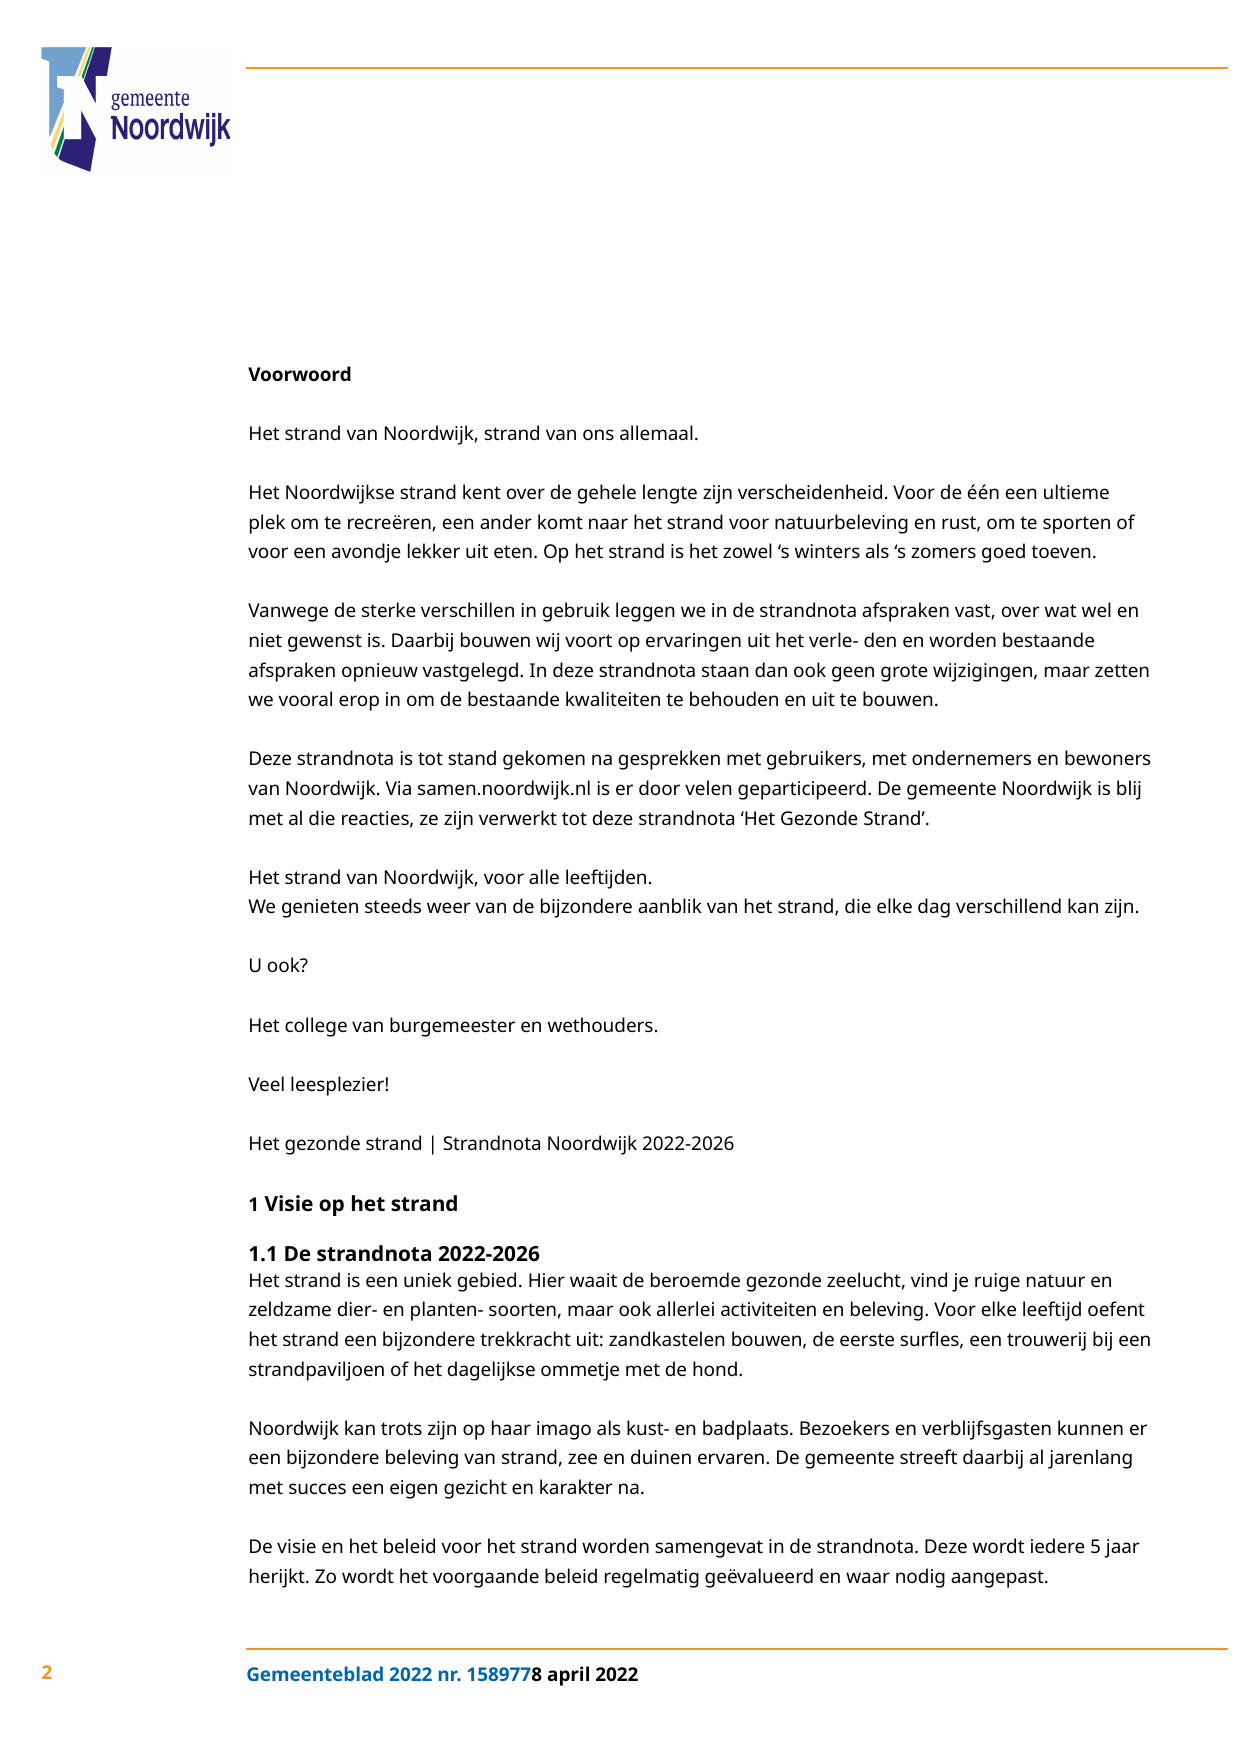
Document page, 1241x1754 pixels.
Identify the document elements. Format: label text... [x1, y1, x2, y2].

text Veel leesplezier! [248, 1071, 1152, 1097]
text We genieten steeds weer van de bijzondere aanblik van het strand, die elke dag verschillend kan zijn. [248, 893, 1152, 919]
text Noordwijk kan trots zijn op haar imago als kust- en badplaats. Bezoekers en verblijfsgasten kunnen er een bijzondere beleving van strand, zee en duinen ervaren. De gemeente streeft daarbij al jarenlang met succes een eigen gezicht en karakter na. [248, 1415, 1152, 1500]
text De visie en het beleid voor het strand worden samengevat in de strandnota. Deze wordt iedere 5 jaar herijkt. Zo wordt het voorgaande beleid regelmatig geëvalueerd en waar nodig aangepast. [248, 1533, 1152, 1589]
picture [41, 47, 231, 172]
text Vanwege de sterke verschillen in gebruik leggen we in de strandnota afspraken vast, over wat wel en niet gewenst is. Daarbij bouwen wij voort op ervaringen uit het verle- den en worden bestaande afspraken opnieuw vastgelegd. In deze strandnota staan dan ook geen grote wijzigingen, maar zetten we vooral erop in om de bestaande kwaliteiten te behouden en uit te bouwen. [248, 598, 1152, 712]
text Het Noordwijkse strand kent over de gehele lengte zijn verscheidenheid. Voor de één een ultieme plek om te recreëren, een ander komt naar het strand voor natuurbeleving en rust, om te sporten of voor een avondje lekker uit eten. Op het strand is het zowel ‘s winters als ‘s zomers goed toeven. [248, 479, 1152, 564]
text 1.1 De strandnota 2022-2026 [248, 1239, 1152, 1267]
text Het strand van Noordwijk, voor alle leeftijden. [248, 864, 1152, 890]
text Voorwoord [248, 361, 1152, 387]
text Het strand van Noordwijk, strand van ons allemaal. [248, 420, 1152, 446]
text Het strand is een uniek gebied. Hier waait de beroemde gezonde zeelucht, vind je ruige natuur en zeldzame dier- en planten- soorten, maar ook allerlei activiteiten en beleving. Voor elke leeftijd oefent het strand een bijzondere trekkracht uit: zandkastelen bouwen, de eerste surfles, een trouwerij bij een strandpaviljoen of het dagelijkse ommetje met de hond. [248, 1267, 1152, 1382]
text 1 Visie op het strand [248, 1189, 1152, 1218]
text Het gezonde strand | Strandnota Noordwijk 2022-2026 [248, 1130, 1152, 1156]
text Het college van burgemeester en wethouders. [248, 1012, 1152, 1038]
text Deze strandnota is tot stand gekomen na gesprekken met gebruikers, met ondernemers en bewoners van Noordwijk. Via samen.noordwijk.nl is er door velen geparticipeerd. De gemeente Noordwijk is blij met al die reacties, ze zijn verwerkt tot deze strandnota ‘Het Gezonde Strand’. [248, 746, 1152, 831]
text U ook? [248, 953, 1152, 978]
